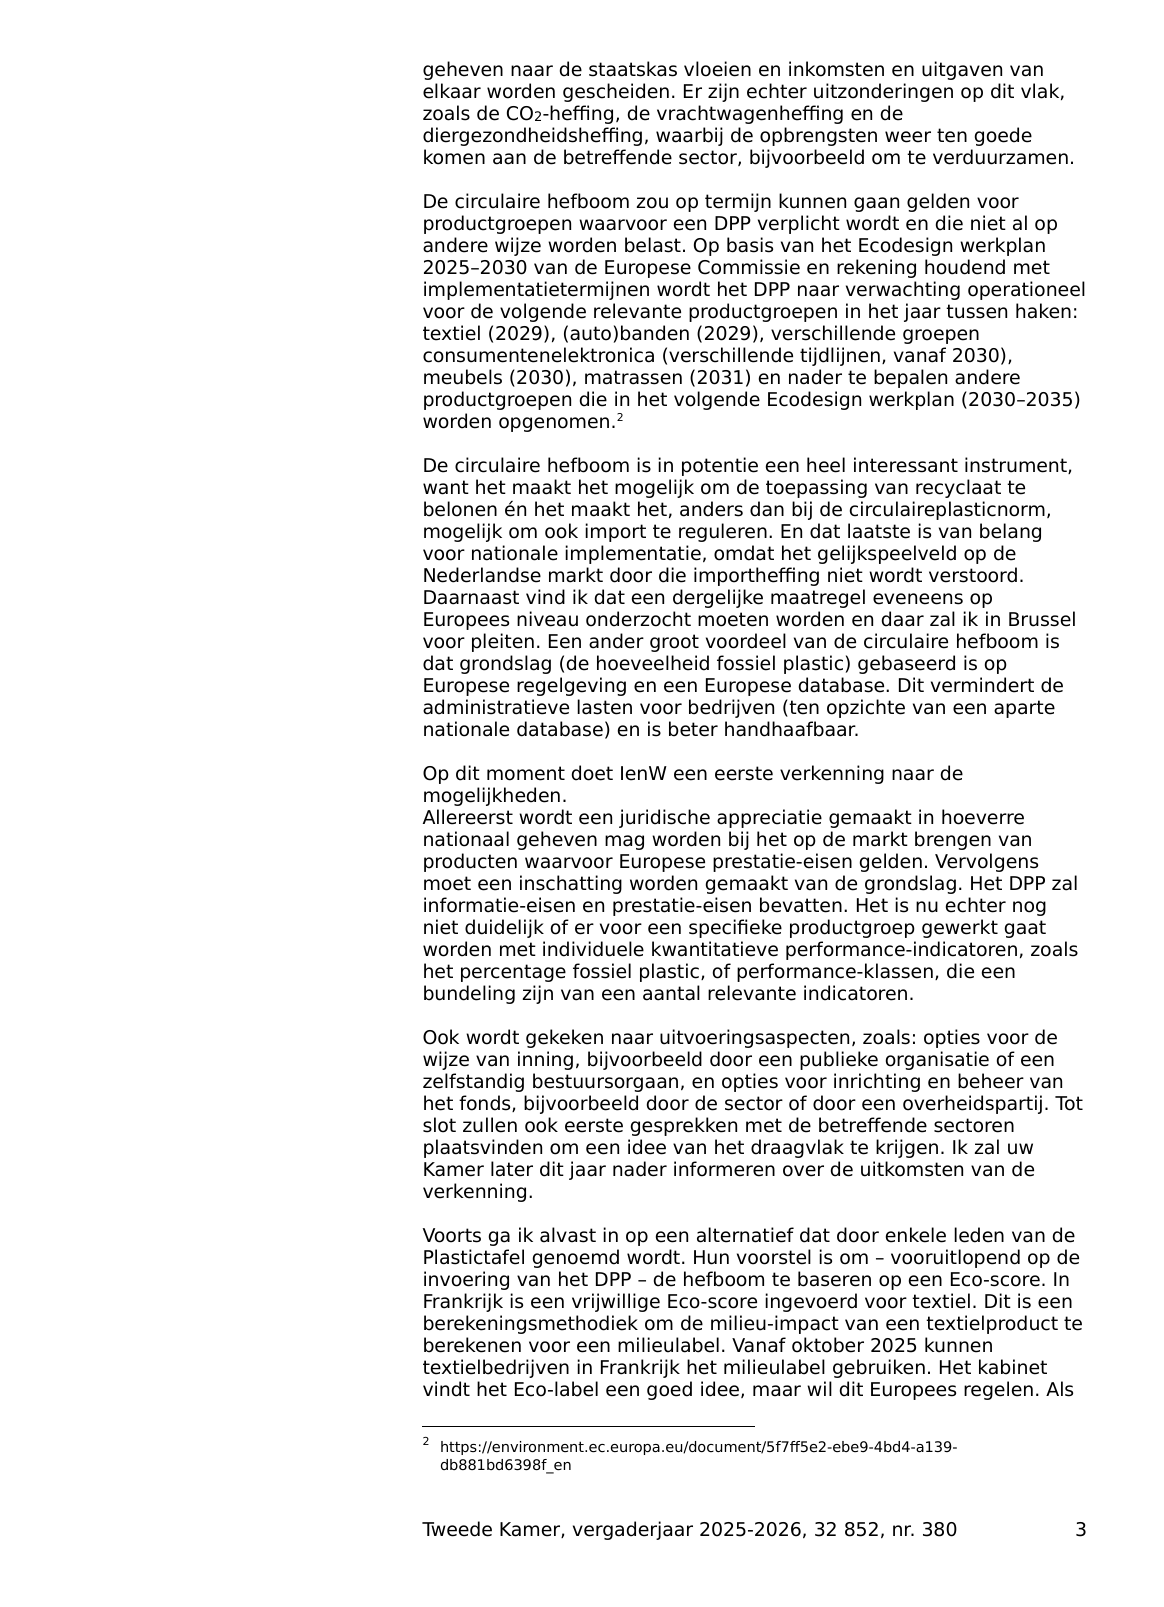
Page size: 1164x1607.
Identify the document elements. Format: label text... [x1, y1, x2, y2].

text Op dit moment doet IenW een eerste verkenning naar de mogelijkheden. [422, 763, 1087, 807]
text https://environment.ec.europa.eu/document/5f7ff5e2-ebe9-4bd4-a139-db881bd6398f_en [422, 1435, 1087, 1474]
text Voorts ga ik alvast in op een alternatief dat door enkele leden van de Plastictafel genoemd wordt. Hun voorstel is om – vooruitlopend op de invoering van het DPP – de hefboom te baseren op een Eco-score. In Frankrijk is een vrijwillige Eco-score ingevoerd voor textiel. Dit is een berekeningsmethodiek om de milieu-impact van een textielproduct te berekenen voor een milieulabel. Vanaf oktober 2025 kunnen textielbedrijven in Frankrijk het milieulabel gebruiken. Het kabinet vindt het Eco-label een goed idee, maar wil dit Europees regelen. Als [422, 1225, 1087, 1401]
text De circulaire hefboom is in potentie een heel interessant instrument, want het maakt het mogelijk om de toepassing van recyclaat te belonen én het maakt het, anders dan bij de circulaireplasticnorm, mogelijk om ook import te reguleren. En dat laatste is van belang voor nationale implementatie, omdat het gelijkspeelveld op de Nederlandse markt door die importheffing niet wordt verstoord. Daarnaast vind ik dat een dergelijke maatregel eveneens op Europees niveau onderzocht moeten worden en daar zal ik in Brussel voor pleiten. Een ander groot voordeel van de circulaire hefboom is dat grondslag (de hoeveelheid fossiel plastic) gebaseerd is op Europese regelgeving en een Europese database. Dit vermindert de administratieve lasten voor bedrijven (ten opzichte van een aparte nationale database) en is beter handhaafbaar. [422, 455, 1087, 741]
text De circulaire hefboom zou op termijn kunnen gaan gelden voor productgroepen waarvoor een DPP verplicht wordt en die niet al op andere wijze worden belast. Op basis van het Ecodesign werkplan 2025–2030 van de Europese Commissie en rekening houdend met implementatietermijnen wordt het DPP naar verwachting operationeel voor de volgende relevante productgroepen in het jaar tussen haken: textiel (2029), (auto)banden (2029), verschillende groepen consumentenelektronica (verschillende tijdlijnen, vanaf 2030), meubels (2030), matrassen (2031) en nader te bepalen andere productgroepen die in het volgende Ecodesign werkplan (2030–2035) worden opgenomen. [422, 191, 1087, 433]
text Ook wordt gekeken naar uitvoeringsaspecten, zoals: opties voor de wijze van inning, bijvoorbeeld door een publieke organisatie of een zelfstandig bestuursorgaan, en opties voor inrichting en beheer van het fonds, bijvoorbeeld door de sector of door een overheidspartij. Tot slot zullen ook eerste gesprekken met de betreffende sectoren plaatsvinden om een idee van het draagvlak te krijgen. Ik zal uw Kamer later dit jaar nader informeren over de uitkomsten van de verkenning. [422, 1027, 1087, 1203]
text Allereerst wordt een juridische appreciatie gemaakt in hoeverre nationaal geheven mag worden bij het op de markt brengen van producten waarvoor Europese prestatie-eisen gelden. Vervolgens moet een inschatting worden gemaakt van de grondslag. Het DPP zal informatie-eisen en prestatie-eisen bevatten. Het is nu echter nog niet duidelijk of er voor een specifieke productgroep gewerkt gaat worden met individuele kwantitatieve performance-indicatoren, zoals het percentage fossiel plastic, of performance-klassen, die een bundeling zijn van een aantal relevante indicatoren. [422, 807, 1087, 1005]
text geheven naar de staatskas vloeien en inkomsten en uitgaven van elkaar worden gescheiden. Er zijn echter uitzonderingen op dit vlak, zoals de CO2-heffing, de vrachtwagenheffing en de diergezondheidsheffing, waarbij de opbrengsten weer ten goede komen aan de betreffende sector, bijvoorbeeld om te verduurzamen. [422, 59, 1087, 169]
